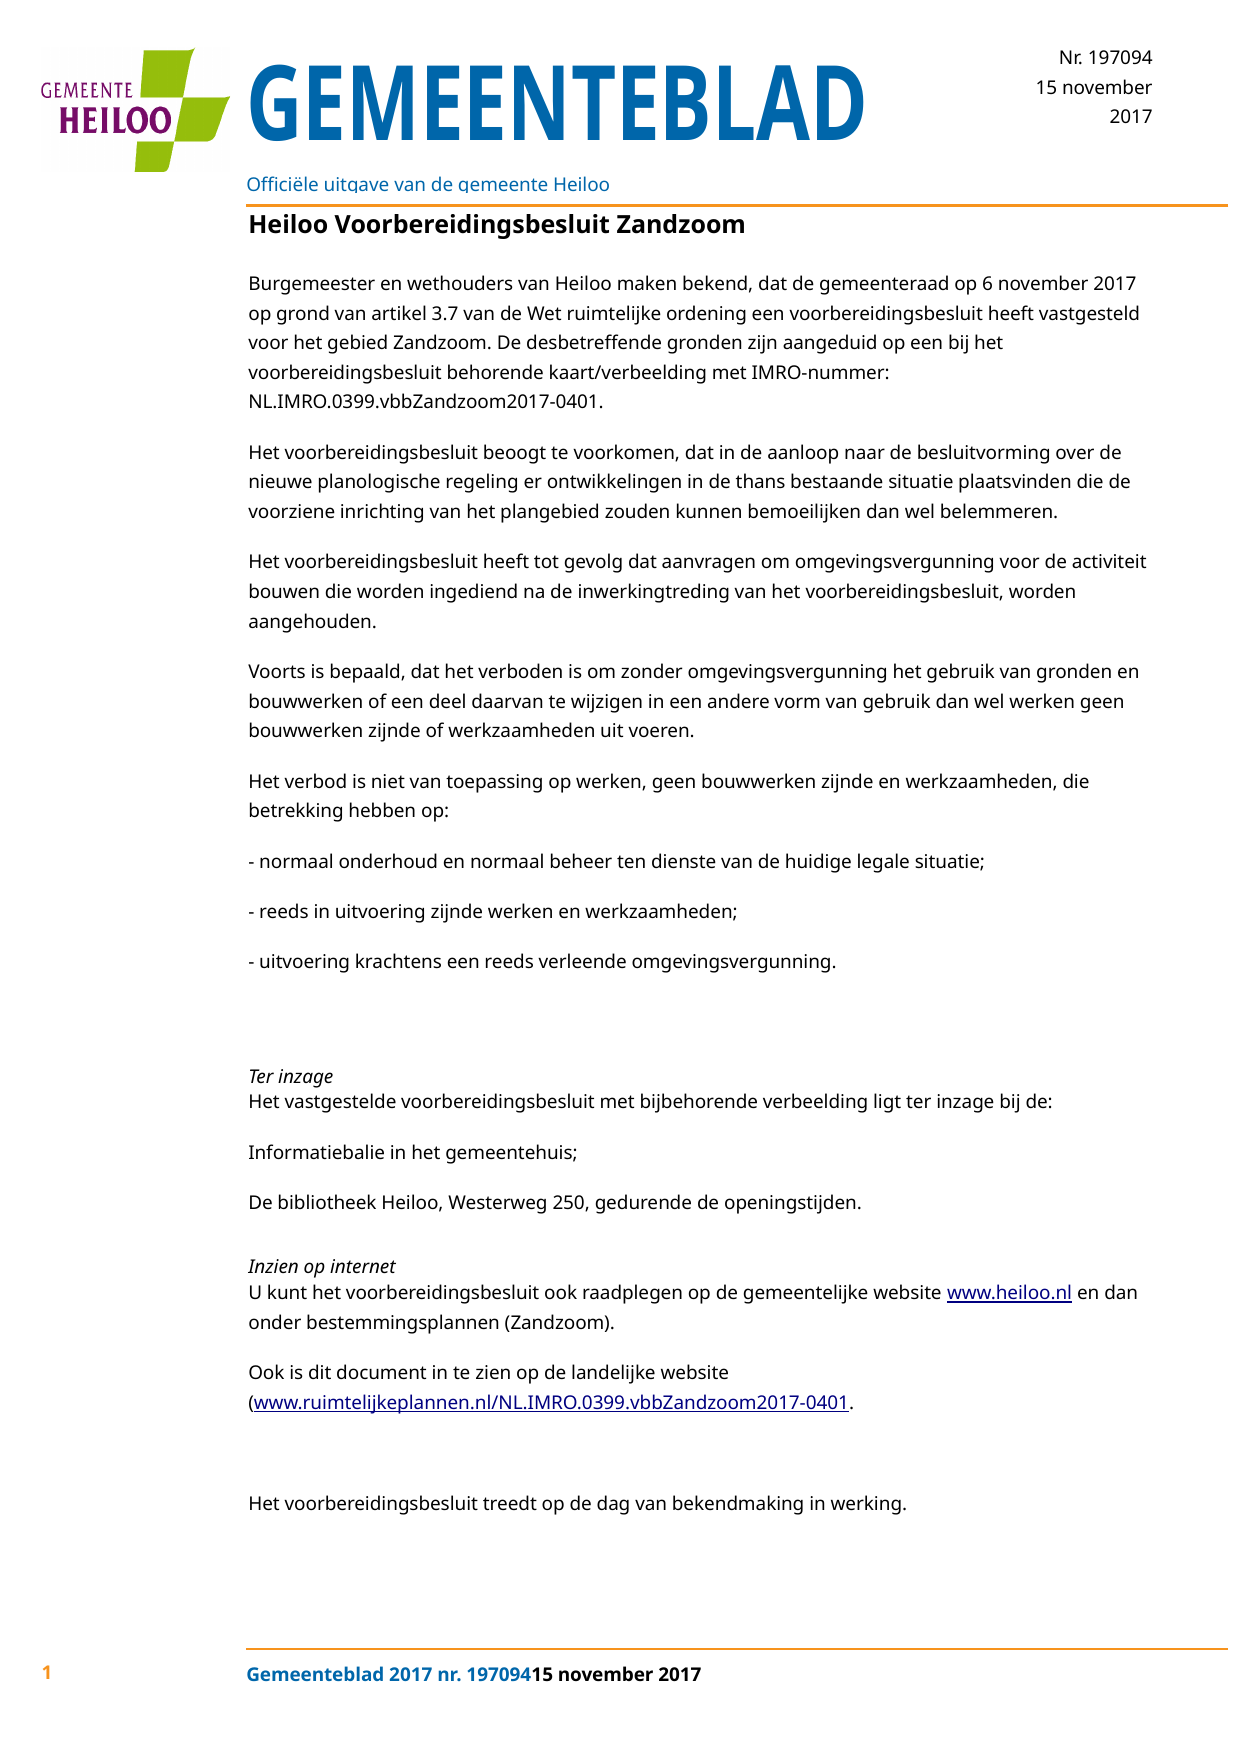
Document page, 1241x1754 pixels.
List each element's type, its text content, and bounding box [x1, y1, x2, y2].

text Het voorbereidingsbesluit heeft tot gevolg dat aanvragen om omgevingsvergunning voor de activiteit bouwen die worden ingediend na de inwerkingtreding van het voorbereidingsbesluit, worden aangehouden. [248, 549, 1152, 633]
text Het voorbereidingsbesluit beoogt te voorkomen, dat in de aanloop naar de besluitvorming over de nieuwe planologische regeling er ontwikkelingen in de thans bestaande situatie plaatsvinden die de voorziene inrichting van het plangebied zouden kunnen bemoeilijken dan wel belemmeren. [248, 439, 1152, 524]
text Ook is dit document in te zien op de landelijke website (www.ruimtelijkeplannen.nl/NL.IMRO.0399.vbbZandzoom2017-0401. [248, 1359, 1152, 1414]
text U kunt het voorbereidingsbesluit ook raadplegen op de gemeentelijke website www.heiloo.nl en dan onder bestemmingsplannen (Zandzoom). [248, 1279, 1152, 1334]
text De bibliotheek Heiloo, Westerweg 250, gedurende de openingstijden. [248, 1189, 1152, 1215]
text Heiloo Voorbereidingsbesluit Zandzoom [248, 207, 1152, 241]
text Burgemeester en wethouders van Heiloo maken bekend, dat de gemeenteraad op 6 november 2017 op grond van artikel 3.7 van de Wet ruimtelijke ordening een voorbereidingsbesluit heeft vastgesteld voor het gebied Zandzoom. De desbetreffende gronden zijn aangeduid op een bij het voorbereidingsbesluit behorende kaart/verbeelding met IMRO-nummer: NL.IMRO.0399.vbbZandzoom2017-0401. [248, 270, 1152, 414]
text Informatiebalie in het gemeentehuis; [248, 1139, 1152, 1165]
text - uitvoering krachtens een reeds verleende omgevingsvergunning. [248, 949, 1152, 974]
text Voorts is bepaald, dat het verboden is om zonder omgevingsvergunning het gebruik van gronden en bouwwerken of een deel daarvan te wijzigen in een andere vorm van gebruik dan wel werken geen bouwwerken zijnde of werkzaamheden uit voeren. [248, 658, 1152, 743]
text Het verbod is niet van toepassing op werken, geen bouwwerken zijnde en werkzaamheden, die betrekking hebben op: [248, 768, 1152, 823]
text - normaal onderhoud en normaal beheer ten dienste van de huidige legale situatie; [248, 848, 1152, 873]
text Het voorbereidingsbesluit treedt op de dag van bekendmaking in werking. [248, 1490, 1152, 1515]
text - reeds in uitvoering zijnde werken en werkzaamheden; [248, 898, 1152, 924]
text Het vastgestelde voorbereidingsbesluit met bijbehorende verbeelding ligt ter inzage bij de: [248, 1089, 1152, 1114]
text Ter inzage [248, 1063, 1152, 1089]
picture [41, 47, 231, 172]
text Inzien op internet [248, 1253, 1152, 1279]
